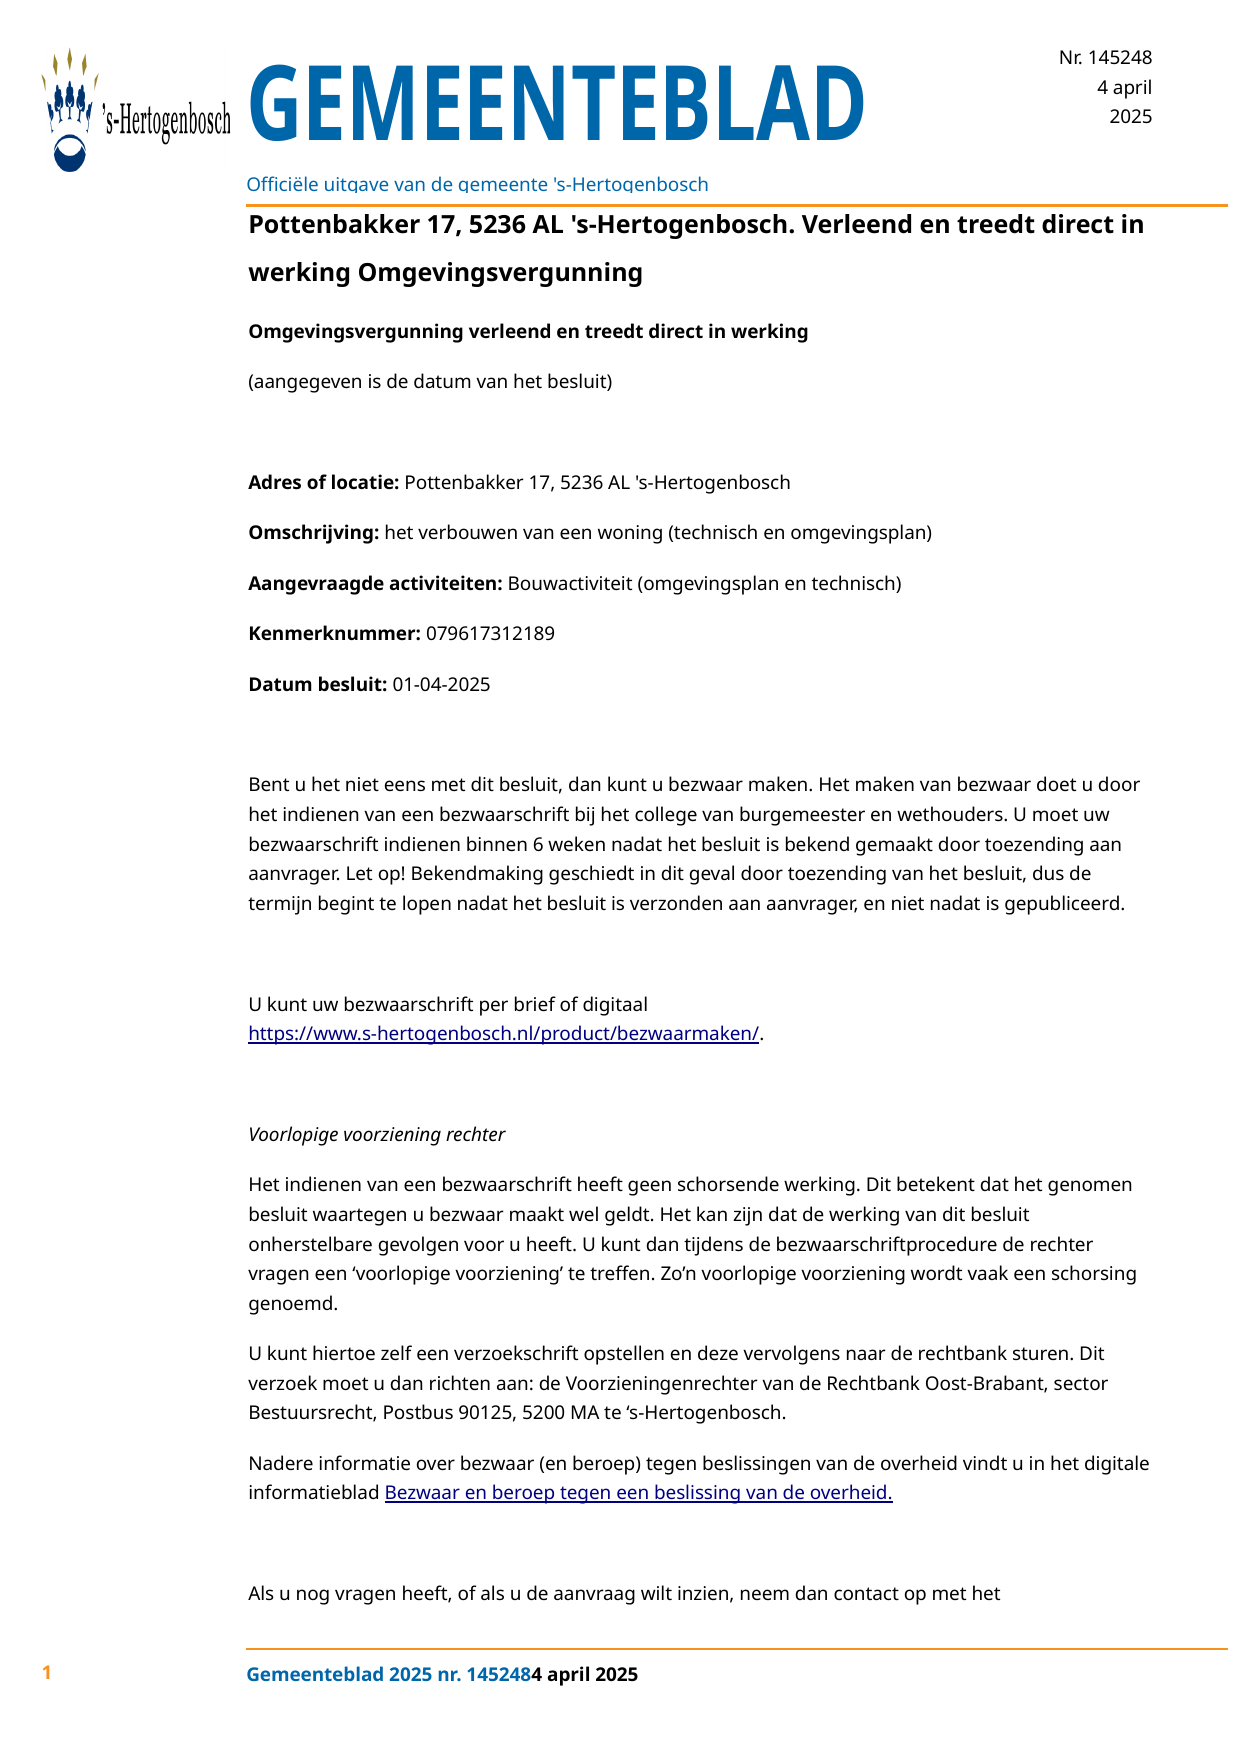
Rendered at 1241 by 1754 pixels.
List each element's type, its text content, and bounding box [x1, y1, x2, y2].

text Het indienen van een bezwaarschrift heeft geen schorsende werking. Dit betekent dat het genomen besluit waartegen u bezwaar maakt wel geldt. Het kan zijn dat de werking van dit besluit onherstelbare gevolgen voor u heeft. U kunt dan tijdens de bezwaarschriftprocedure de rechter vragen een ‘voorlopige voorziening’ te treffen. Zo’n voorlopige voorziening wordt vaak een schorsing genoemd. [248, 1172, 1152, 1316]
text Omschrijving: het verbouwen van een woning (technisch en omgevingsplan) [248, 519, 1152, 545]
text Nadere informatie over bezwaar (en beroep) tegen beslissingen van de overheid vindt u in het digitale informatieblad Bezwaar en beroep tegen een beslissing van de overheid. [248, 1450, 1152, 1505]
text Aangevraagde activiteiten: Bouwactiviteit (omgevingsplan en technisch) [248, 570, 1152, 596]
text Datum besluit: 01-04-2025 [248, 671, 1152, 697]
text U kunt hiertoe zelf een verzoekschrift opstellen en deze vervolgens naar de rechtbank sturen. Dit verzoek moet u dan richten aan: de Voorzieningenrechter van de Rechtbank Oost-Brabant, sector Bestuursrecht, Postbus 90125, 5200 MA te ‘s-Hertogenbosch. [248, 1340, 1152, 1425]
text U kunt uw bezwaarschrift per brief of digitaal https://www.s-hertogenbosch.nl/product/bezwaarmaken/. [248, 991, 1152, 1046]
text Adres of locatie: Pottenbakker 17, 5236 AL 's-Hertogenbosch [248, 469, 1152, 495]
text (aangegeven is de datum van het besluit) [248, 368, 1152, 394]
text Voorlopige voorziening rechter [248, 1121, 1152, 1147]
text Als u nog vragen heeft, of als u de aanvraag wilt inzien, neem dan contact op met het [248, 1580, 1152, 1606]
text Omgevingsvergunning verleend en treedt direct in werking [248, 318, 1152, 344]
text Pottenbakker 17, 5236 AL 's-Hertogenbosch. Verleend en treedt direct in werking Omgevingsvergunning [248, 207, 1152, 288]
text Bent u het niet eens met dit besluit, dan kunt u bezwaar maken. Het maken van bezwaar doet u door het indienen van een bezwaarschrift bij het college van burgemeester en wethouders. U moet uw bezwaarschrift indienen binnen 6 weken nadat het besluit is bekend gemaakt door toezending aan aanvrager. Let op! Bekendmaking geschiedt in dit geval door toezending van het besluit, dus de termijn begint te lopen nadat het besluit is verzonden aan aanvrager, en niet nadat is gepubliceerd. [248, 772, 1152, 916]
text Kenmerknummer: 079617312189 [248, 620, 1152, 646]
picture [41, 47, 231, 172]
